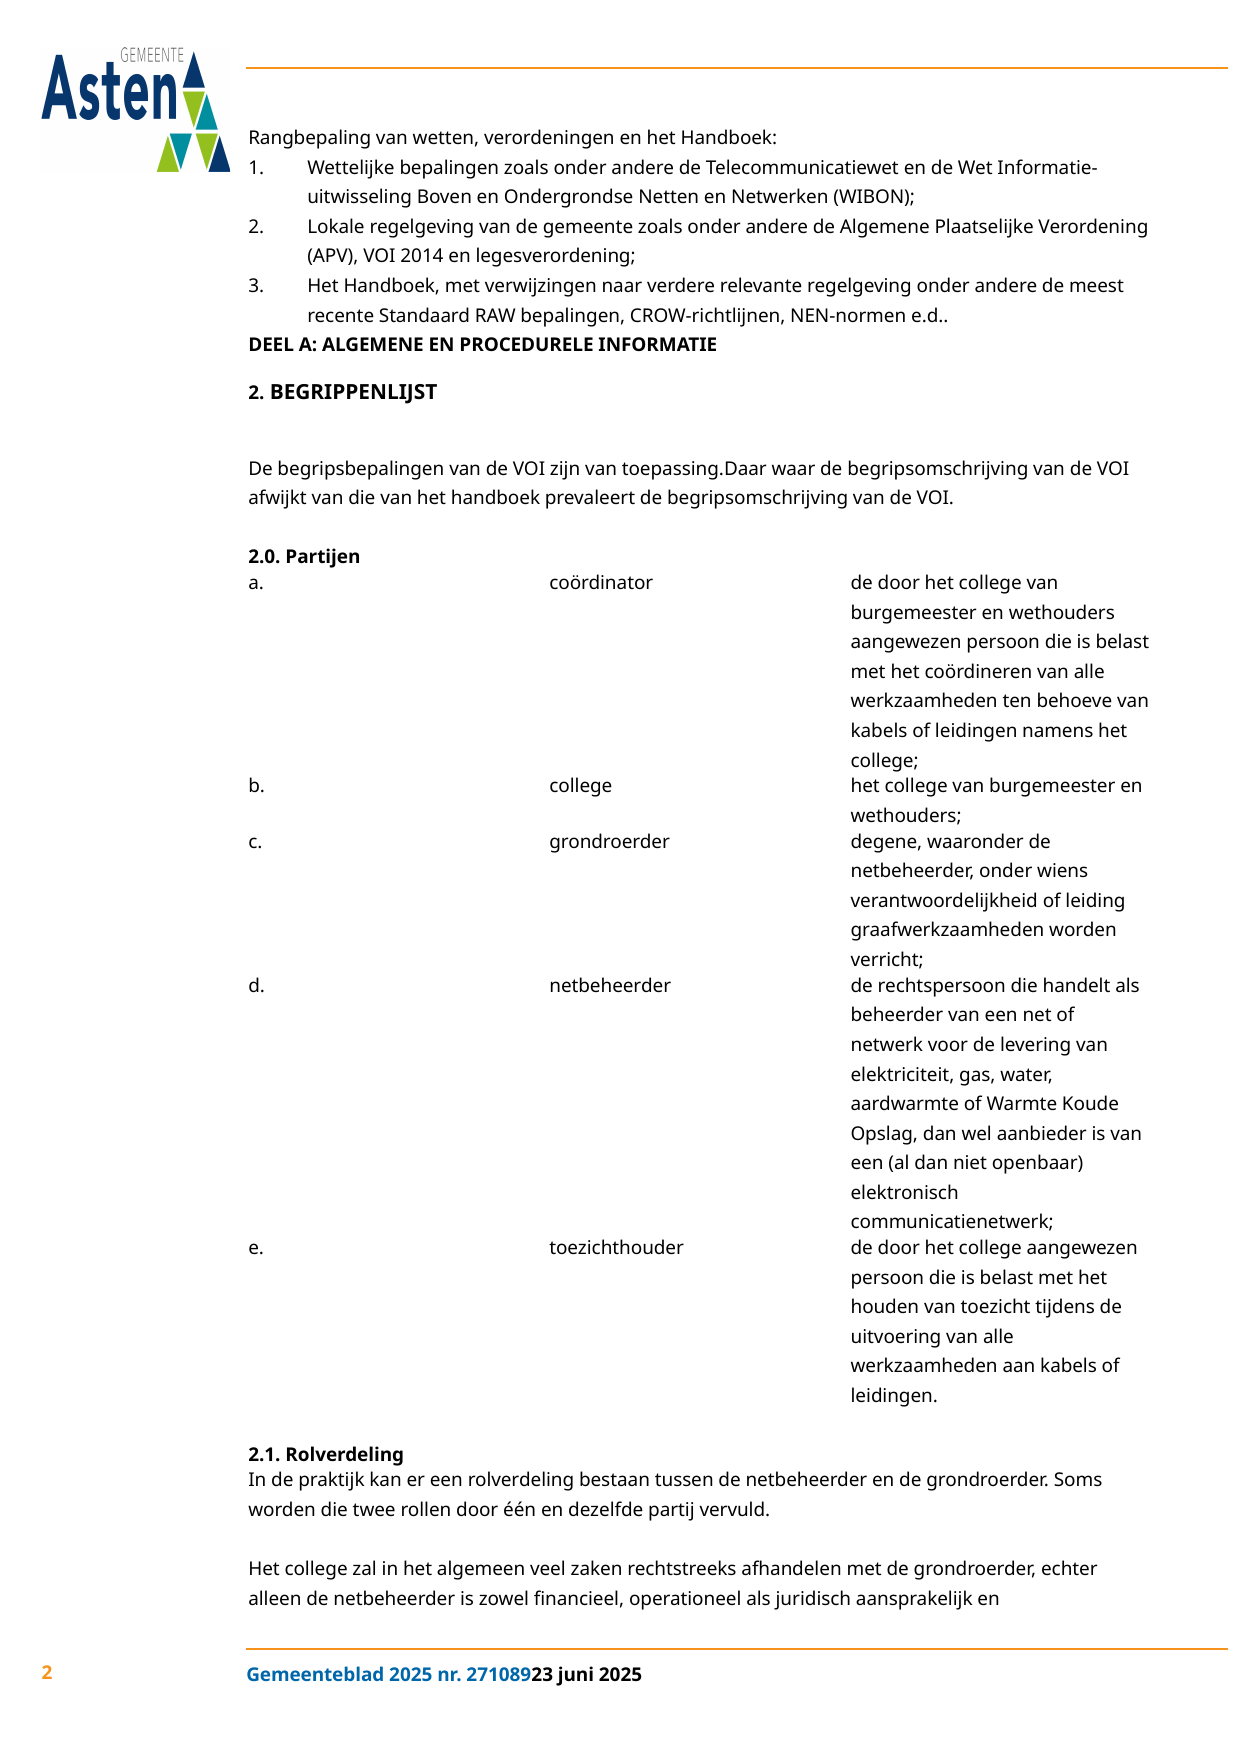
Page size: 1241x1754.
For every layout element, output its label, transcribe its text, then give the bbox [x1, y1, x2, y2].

table_cell degene, waaronder de netbeheerder, onder wiens verantwoordelijkheid of leiding graafwerkzaamheden worden verricht; [850, 828, 1152, 972]
list Lokale regelgeving van de gemeente zoals onder andere de Algemene Plaatselijke Verordening (APV), VOI 2014 en legesverordening; [248, 213, 1152, 268]
text 2.1. Rolverdeling [248, 1441, 1152, 1467]
text De begripsbepalingen van de VOI zijn van toepassing.Daar waar de begripsomschrijving van de VOI afwijkt van die van het handboek prevaleert de begripsomschrijving van de VOI. [248, 455, 1152, 510]
text 2. BEGRIPPENLIJST [248, 377, 1152, 406]
table_header coördinator [549, 569, 850, 773]
table_cell grondroerder [549, 828, 850, 972]
list Het Handboek, met verwijzingen naar verdere relevante regelgeving onder andere de meest recente Standaard RAW bepalingen, CROW-richtlijnen, NEN-normen e.d.. [248, 272, 1152, 328]
table_cell college [549, 773, 850, 828]
table_header a. [248, 569, 549, 773]
text In de praktijk kan er een rolverdeling bestaan tussen de netbeheerder en de grondroerder. Soms worden die twee rollen door één en dezelfde partij vervuld. [248, 1467, 1152, 1522]
table_cell het college van burgemeester en wethouders; [850, 773, 1152, 828]
table_cell d. [248, 972, 549, 1234]
text 2.0. Partijen [248, 543, 1152, 569]
table_cell netbeheerder [549, 972, 850, 1234]
text Rangbepaling van wetten, verordeningen en het Handboek: [248, 124, 1152, 150]
list Wettelijke bepalingen zoals onder andere de Telecommunicatiewet en de Wet Informatie-uitwisseling Boven en Ondergrondse Netten en Netwerken (WIBON); [248, 154, 1152, 209]
text DEEL A: ALGEMENE EN PROCEDURELE INFORMATIE [248, 331, 1152, 357]
table_header de door het college van burgemeester en wethouders aangewezen persoon die is belast met het coördineren van alle werkzaamheden ten behoeve van kabels of leidingen namens het college; [850, 569, 1152, 773]
table_cell toezichthouder [549, 1234, 850, 1408]
picture [41, 47, 231, 172]
table_cell e. [248, 1234, 549, 1408]
table_cell b. [248, 773, 549, 828]
text Het college zal in het algemeen veel zaken rechtstreeks afhandelen met de grondroerder, echter alleen de netbeheerder is zowel financieel, operationeel als juridisch aansprakelijk en [248, 1555, 1152, 1611]
table_cell de door het college aangewezen persoon die is belast met het houden van toezicht tijdens de uitvoering van alle werkzaamheden aan kabels of leidingen. [850, 1234, 1152, 1408]
table_cell c. [248, 828, 549, 972]
table_cell de rechtspersoon die handelt als beheerder van een net of netwerk voor de levering van elektriciteit, gas, water, aardwarmte of Warmte Koude Opslag, dan wel aanbieder is van een (al dan niet openbaar) elektronisch communicatienetwerk; [850, 972, 1152, 1234]
